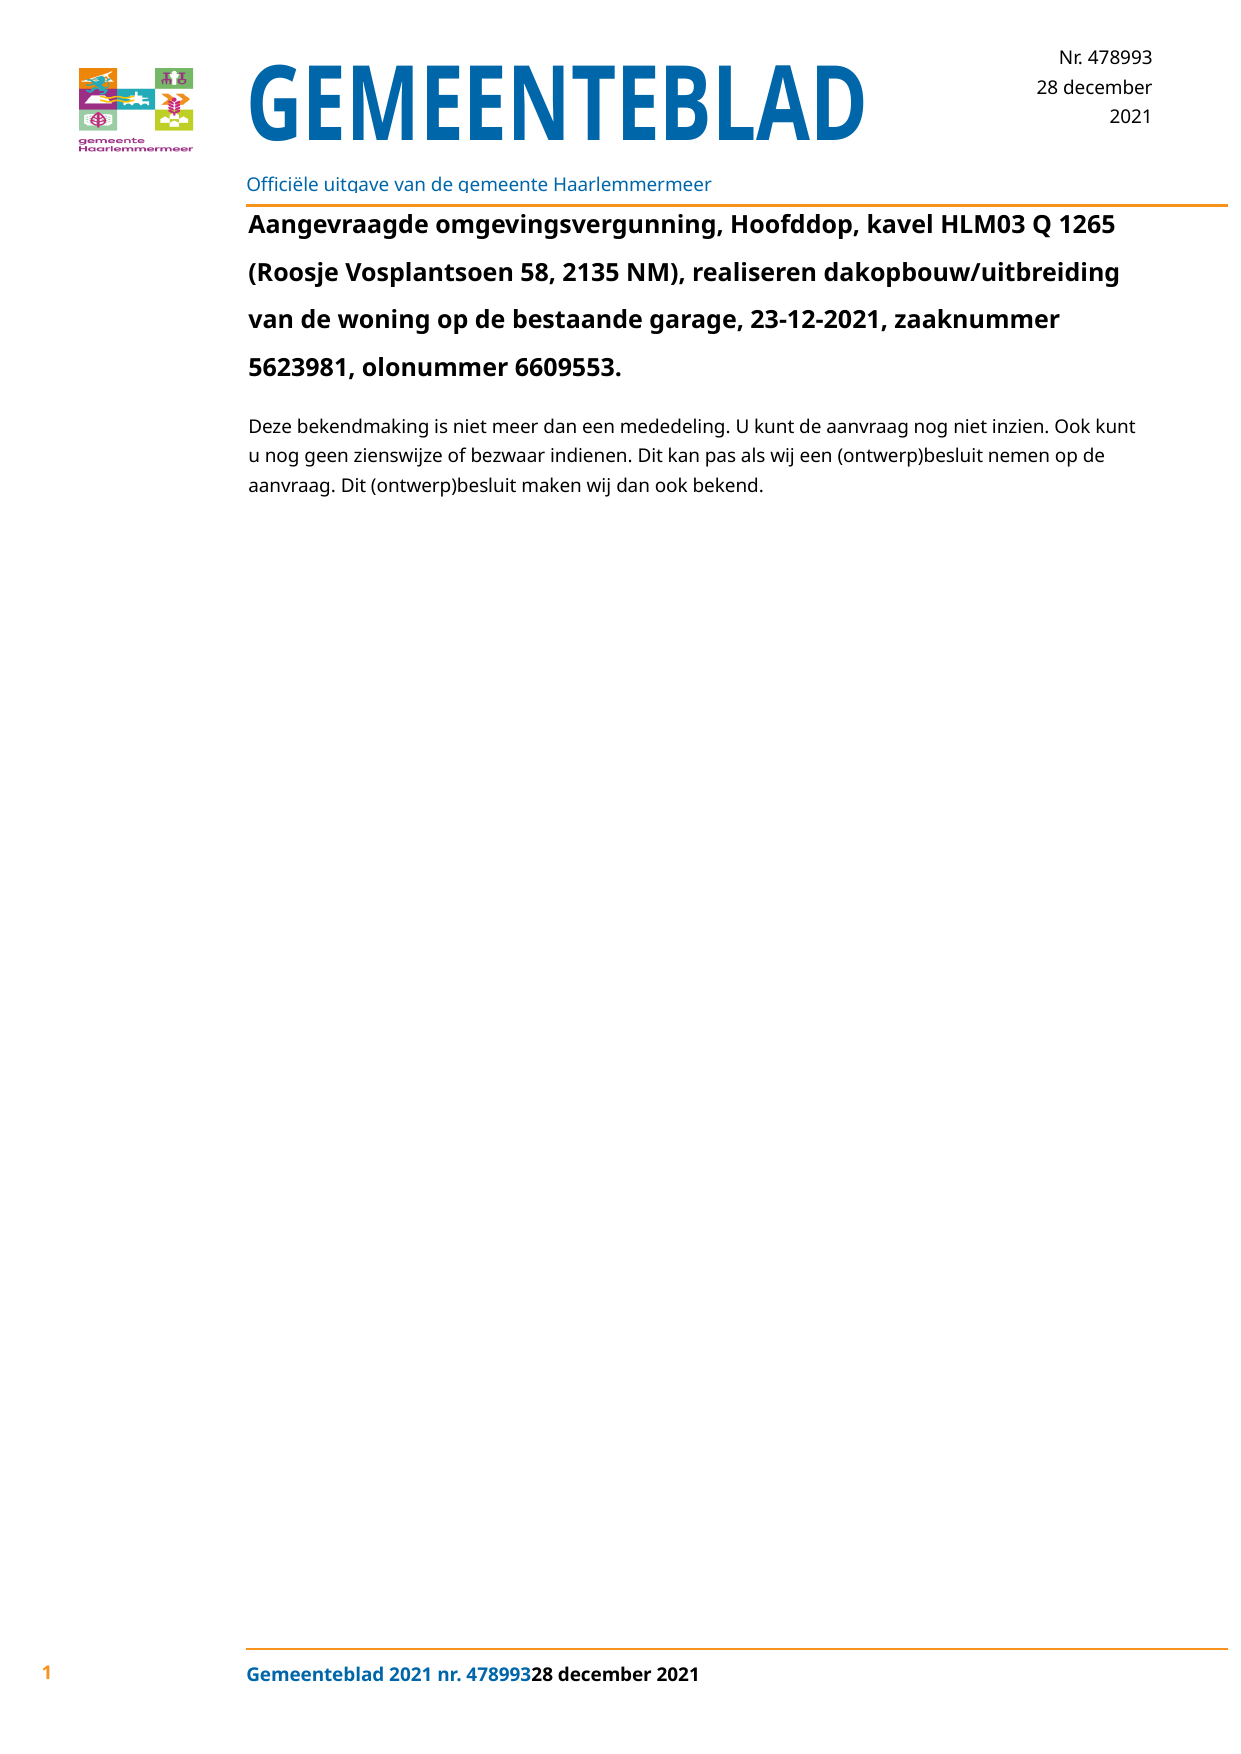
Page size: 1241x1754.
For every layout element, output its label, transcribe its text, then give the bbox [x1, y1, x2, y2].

picture [41, 47, 231, 172]
text Deze bekendmaking is niet meer dan een mededeling. U kunt de aanvraag nog niet inzien. Ook kunt u nog geen zienswijze of bezwaar indienen. Dit kan pas als wij een (ontwerp)besluit nemen op de aanvraag. Dit (ontwerp)besluit maken wij dan ook bekend. [248, 413, 1152, 498]
text Aangevraagde omgevingsvergunning, Hoofddop, kavel HLM03 Q 1265 (Roosje Vosplantsoen 58, 2135 NM), realiseren dakopbouw/uitbreiding van de woning op de bestaande garage, 23-12-2021, zaaknummer 5623981, olonummer 6609553. [248, 207, 1152, 384]
